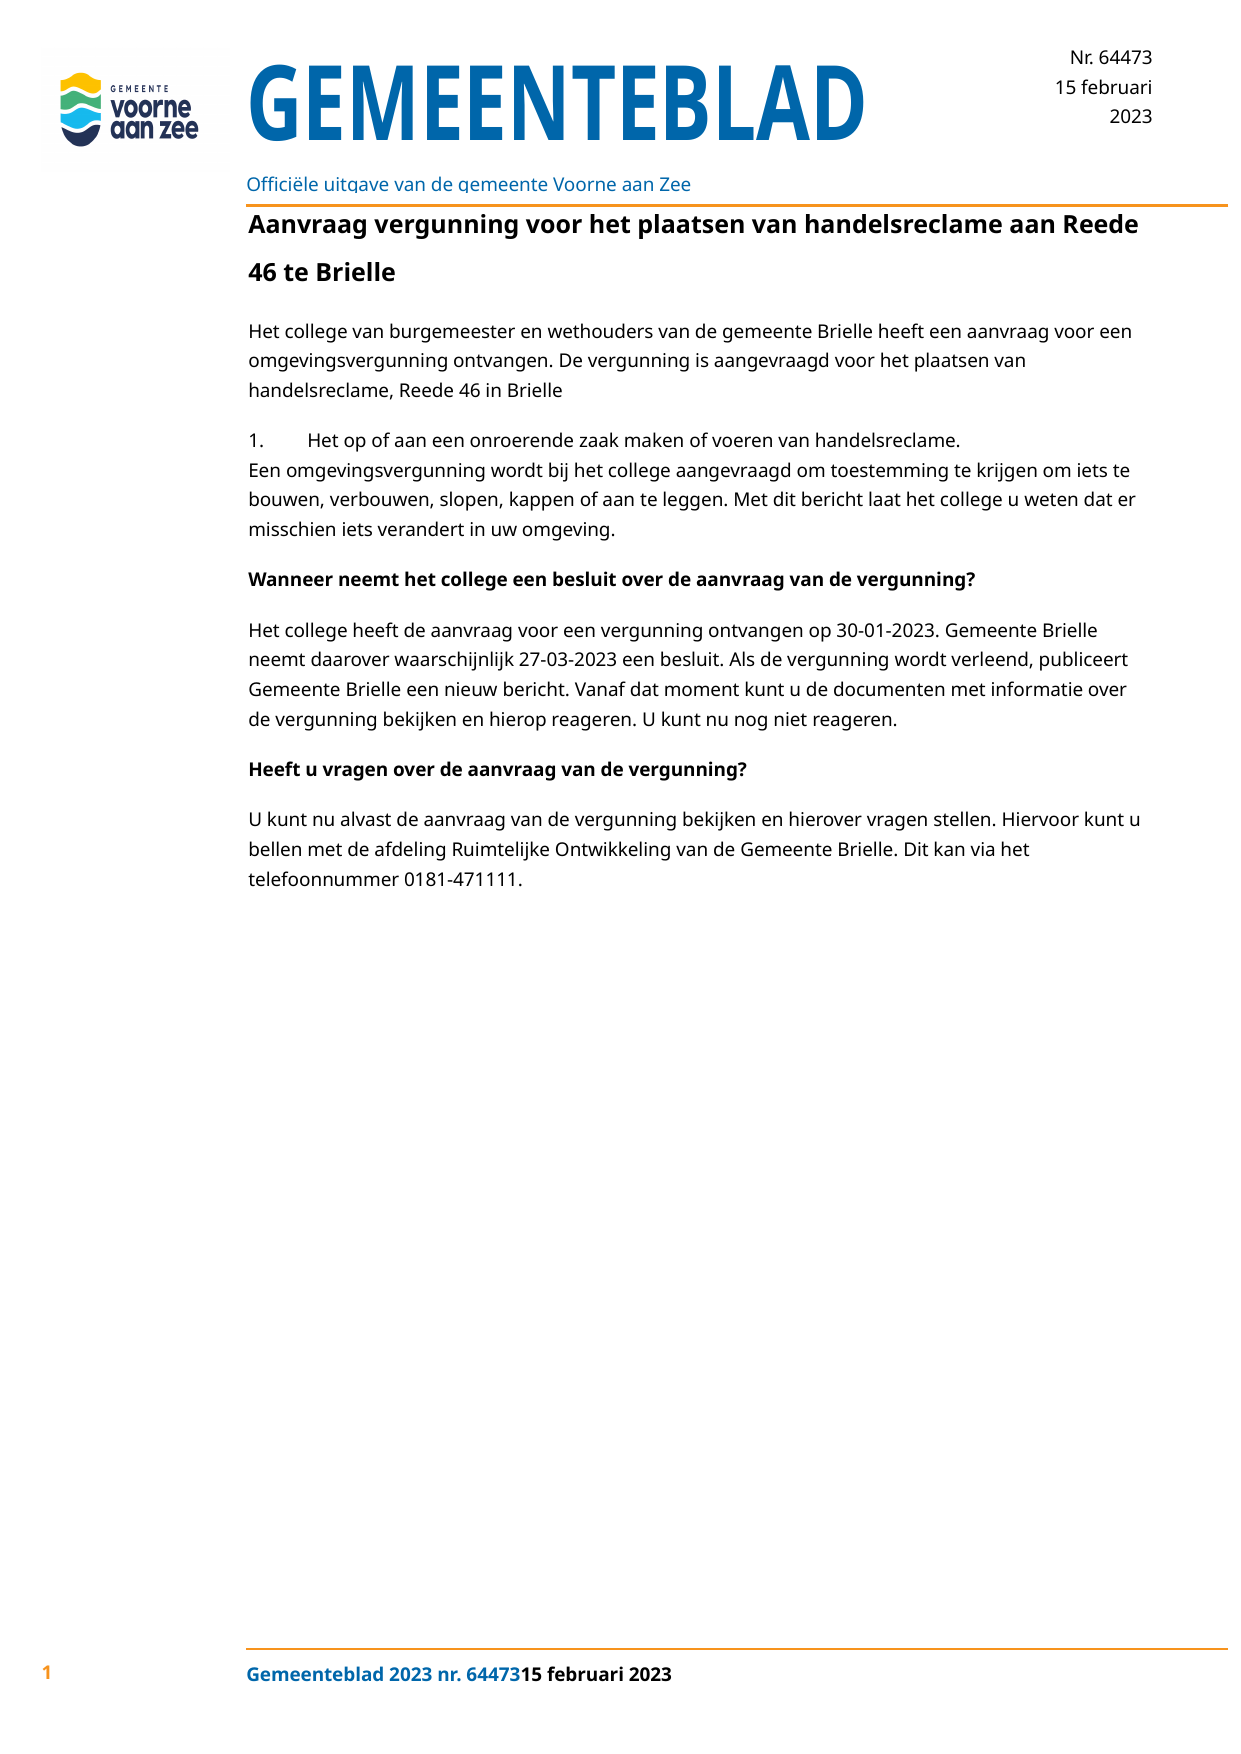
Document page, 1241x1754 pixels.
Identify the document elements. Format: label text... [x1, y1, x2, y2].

text Het college heeft de aanvraag voor een vergunning ontvangen op 30-01-2023. Gemeente Brielle neemt daarover waarschijnlijk 27-03-2023 een besluit. Als de vergunning wordt verleend, publiceert Gemeente Brielle een nieuw bericht. Vanaf dat moment kunt u de documenten met informatie over de vergunning bekijken en hierop reageren. U kunt nu nog niet reageren. [248, 617, 1152, 732]
text Het college van burgemeester en wethouders van de gemeente Brielle heeft een aanvraag voor een omgevingsvergunning ontvangen. De vergunning is aangevraagd voor het plaatsen van handelsreclame, Reede 46 in Brielle [248, 318, 1152, 403]
text Aanvraag vergunning voor het plaatsen van handelsreclame aan Reede 46 te Brielle [248, 207, 1152, 288]
list Het op of aan een onroerende zaak maken of voeren van handelsreclame. [248, 427, 1152, 453]
text U kunt nu alvast de aanvraag van de vergunning bekijken en hierover vragen stellen. Hiervoor kunt u bellen met de afdeling Ruimtelijke Ontwikkeling van de Gemeente Brielle. Dit kan via het telefoonnummer 0181-471111. [248, 807, 1152, 892]
text Een omgevingsvergunning wordt bij het college aangevraagd om toestemming te krijgen om iets te bouwen, verbouwen, slopen, kappen of aan te leggen. Met dit bericht laat het college u weten dat er misschien iets verandert in uw omgeving. [248, 457, 1152, 542]
picture [41, 47, 231, 172]
text Heeft u vragen over de aanvraag van de vergunning? [248, 756, 1152, 782]
text Wanneer neemt het college een besluit over de aanvraag van de vergunning? [248, 567, 1152, 592]
